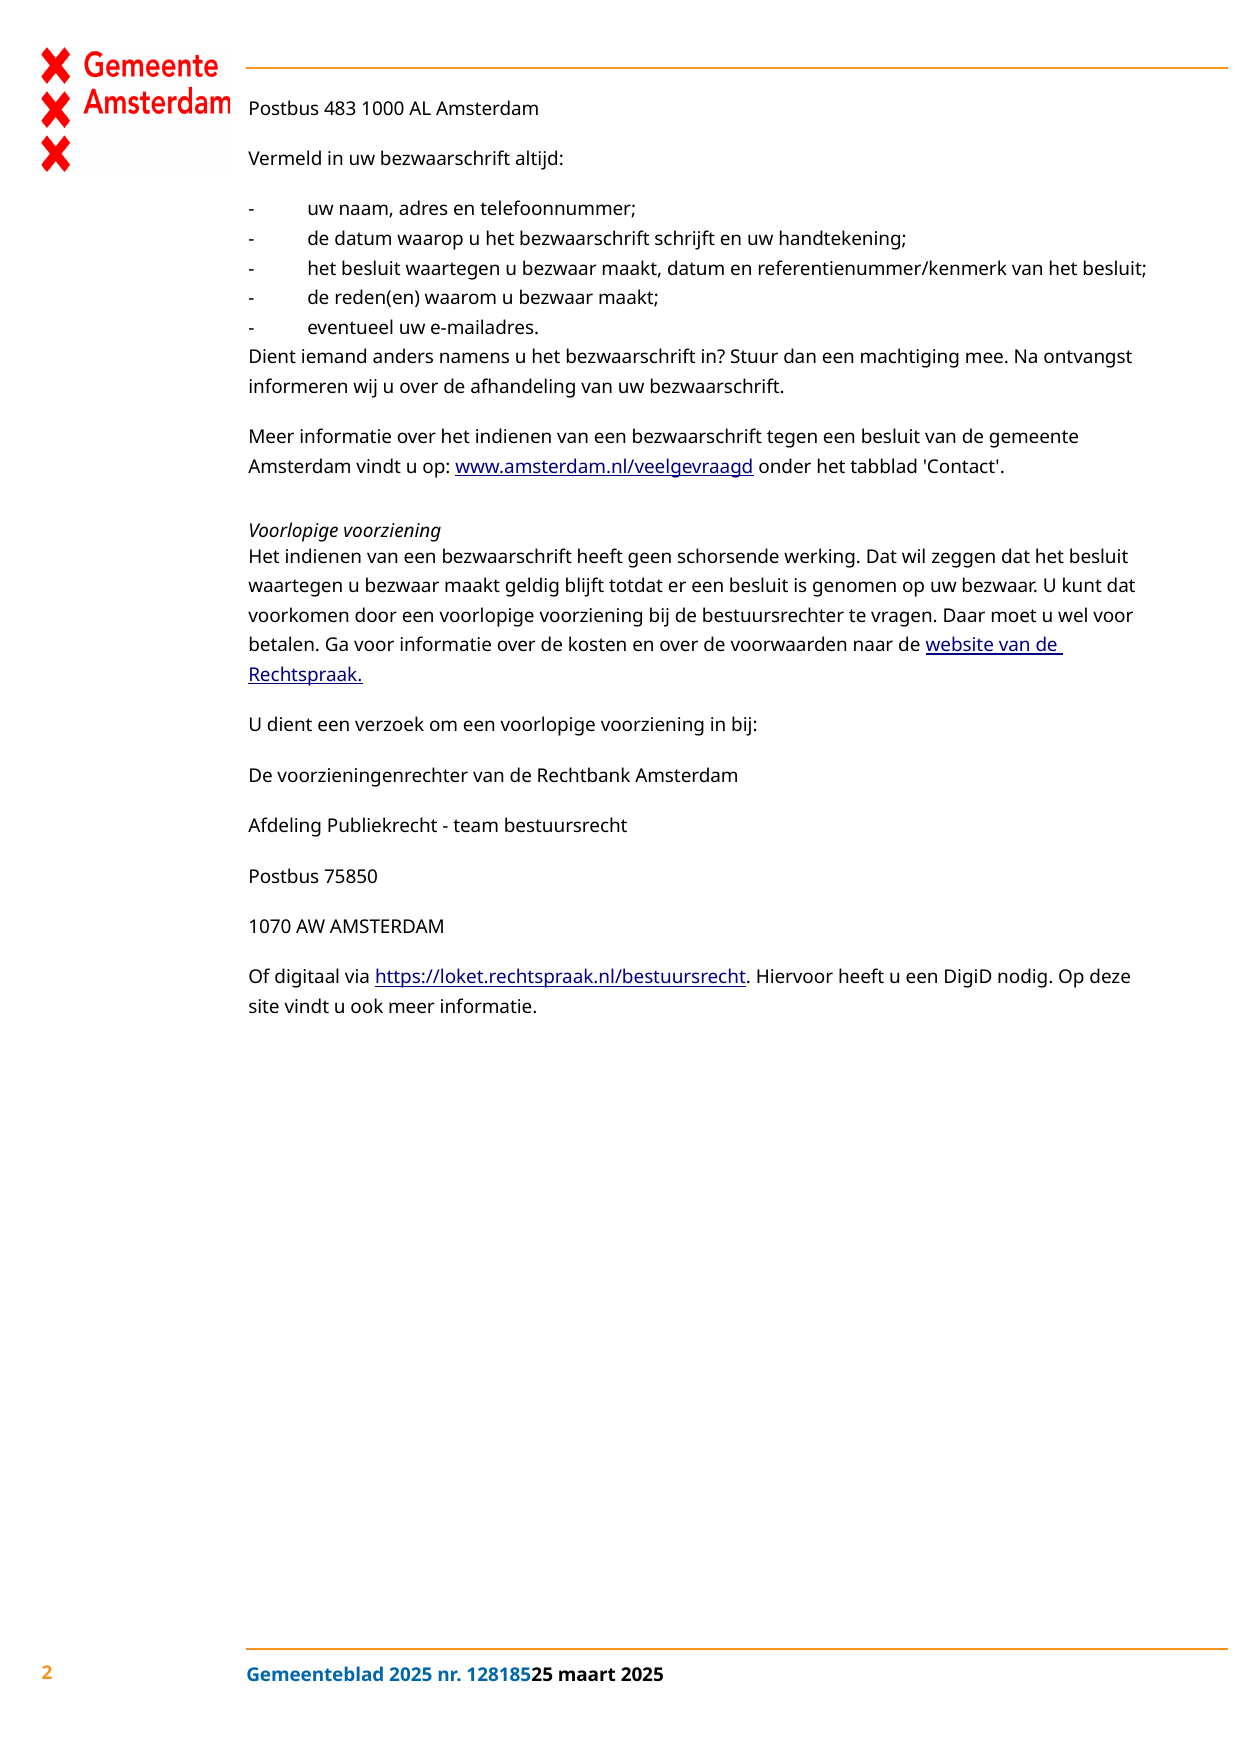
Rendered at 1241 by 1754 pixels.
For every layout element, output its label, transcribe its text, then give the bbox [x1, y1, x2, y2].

text 1070 AW AMSTERDAM [248, 913, 1152, 939]
text Postbus 75850 [248, 863, 1152, 888]
text Meer informatie over het indienen van een bezwaarschrift tegen een besluit van de gemeente Amsterdam vindt u op: www.amsterdam.nl/veelgevraagd onder het tabblad 'Contact'. [248, 423, 1152, 479]
list het besluit waartegen u bezwaar maakt, datum en referentienummer/kenmerk van het besluit; [248, 255, 1152, 281]
text Of digitaal via https://loket.rechtspraak.nl/bestuursrecht. Hiervoor heeft u een DigiD nodig. Op deze site vindt u ook meer informatie. [248, 964, 1152, 1019]
text U dient een verzoek om een voorlopige voorziening in bij: [248, 712, 1152, 737]
text Afdeling Publiekrecht - team bestuursrecht [248, 812, 1152, 838]
picture [41, 47, 231, 172]
text Voorlopige voorziening [248, 517, 1152, 543]
list eventueel uw e-mailadres. [248, 314, 1152, 340]
list uw naam, adres en telefoonnummer; [248, 196, 1152, 221]
list de reden(en) waarom u bezwaar maakt; [248, 284, 1152, 310]
text Het indienen van een bezwaarschrift heeft geen schorsende werking. Dat wil zeggen dat het besluit waartegen u bezwaar maakt geldig blijft totdat er een besluit is genomen op uw bezwaar. U kunt dat voorkomen door een voorlopige voorziening bij de bestuursrechter te vragen. Daar moet u wel voor betalen. Ga voor informatie over de kosten en over de voorwaarden naar de website van de Rechtspraak. [248, 543, 1152, 687]
text De voorzieningenrechter van de Rechtbank Amsterdam [248, 762, 1152, 788]
text Postbus 483 1000 AL Amsterdam [248, 95, 1152, 121]
list de datum waarop u het bezwaarschrift schrijft en uw handtekening; [248, 225, 1152, 251]
text Vermeld in uw bezwaarschrift altijd: [248, 145, 1152, 171]
text Dient iemand anders namens u het bezwaarschrift in? Stuur dan een machtiging mee. Na ontvangst informeren wij u over de afhandeling van uw bezwaarschrift. [248, 343, 1152, 399]
